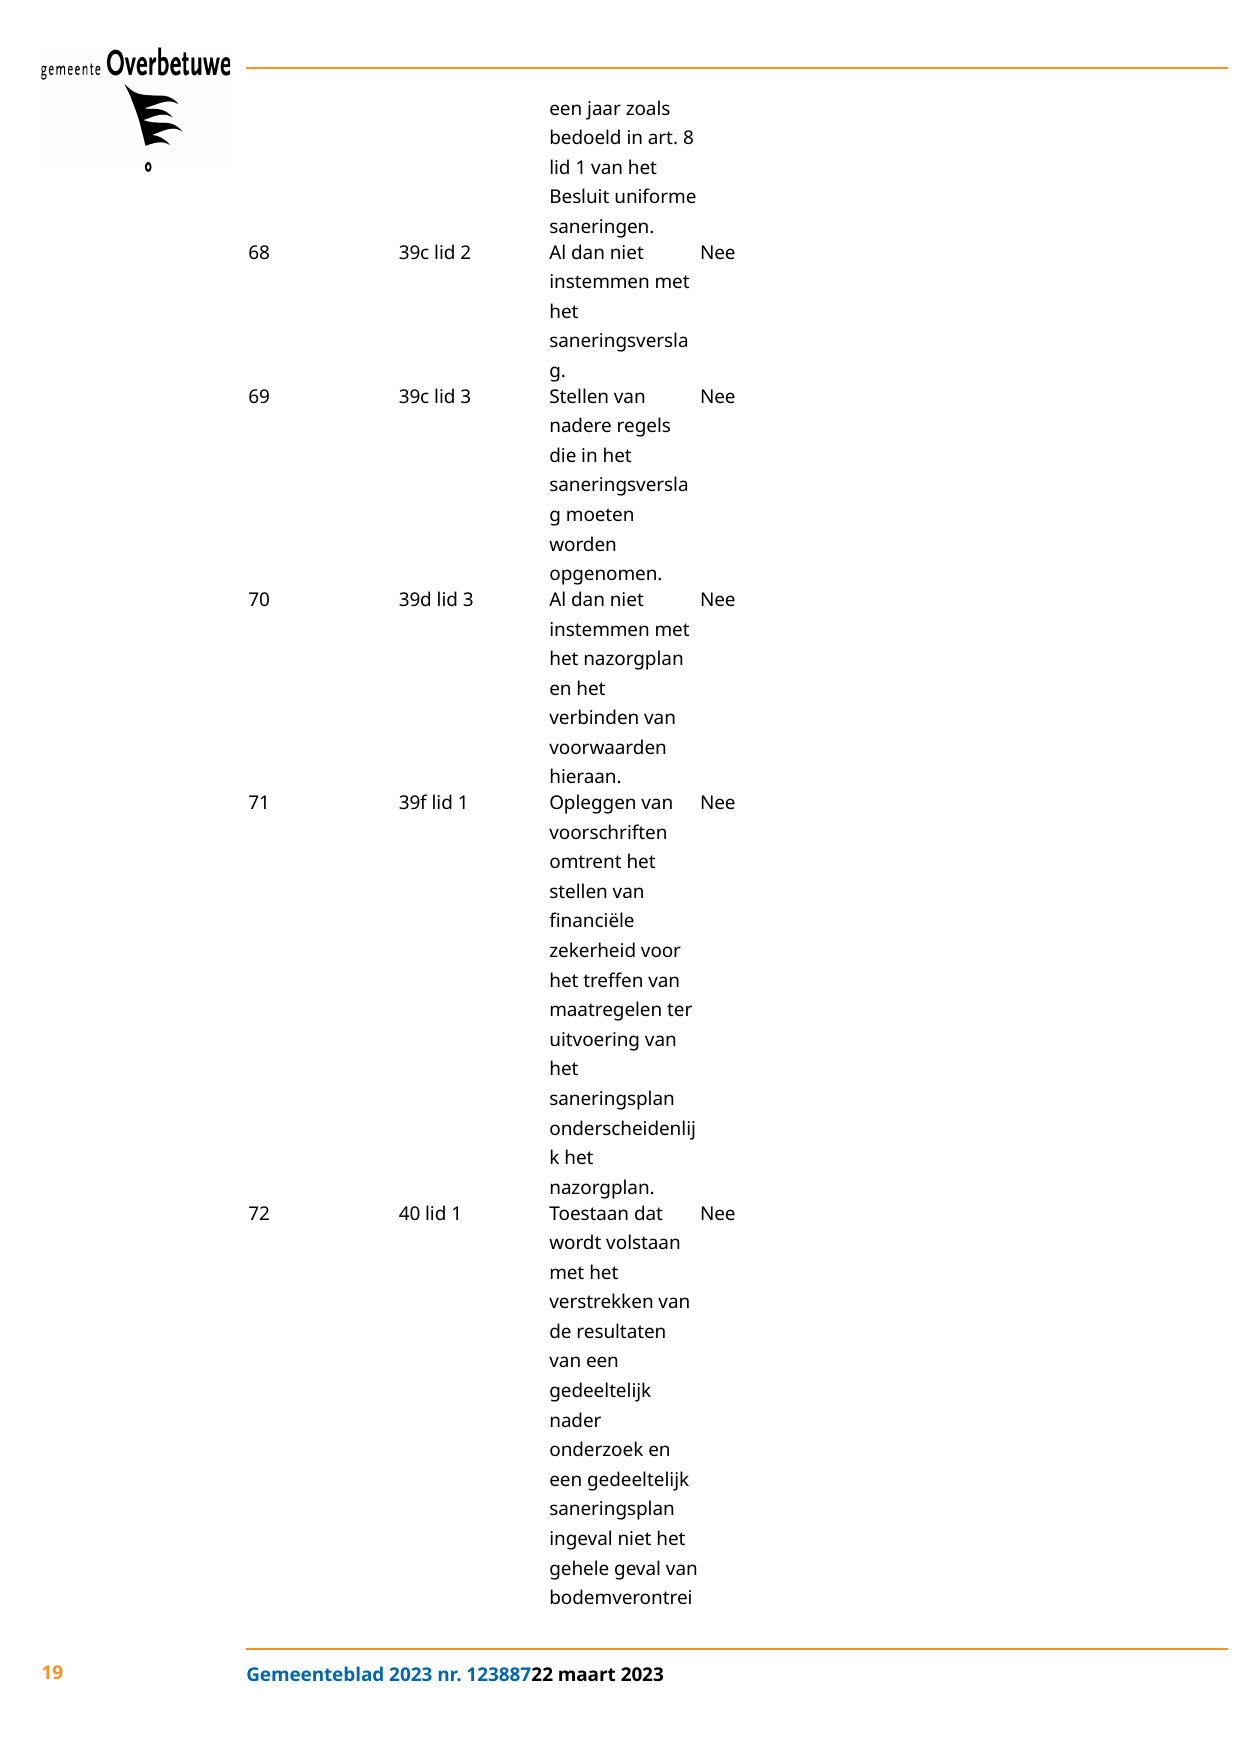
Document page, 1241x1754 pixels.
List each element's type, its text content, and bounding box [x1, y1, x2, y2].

table_cell [700, 95, 850, 239]
picture [41, 47, 231, 172]
table_cell [850, 383, 1001, 586]
table_cell 39d lid 3 [399, 586, 549, 789]
table_cell Nee [700, 383, 850, 586]
table_cell Nee [700, 586, 850, 789]
table_cell [248, 95, 398, 239]
table_cell [1001, 383, 1152, 586]
table_cell [399, 95, 549, 239]
table_cell Opleggen van voorschriften omtrent het stellen van financiële zekerheid voor het treffen van maatregelen ter uitvoering van het saneringsplan onderscheidenlijk het nazorgplan. [549, 789, 700, 1200]
table_cell 72 [248, 1200, 398, 1610]
table_cell [1001, 789, 1152, 1200]
table_cell Stellen van nadere regels die in het saneringsverslag moeten worden opgenomen. [549, 383, 700, 586]
table_cell [850, 239, 1001, 383]
table_cell 70 [248, 586, 398, 789]
table_cell [1001, 586, 1152, 789]
table_cell Nee [700, 1200, 850, 1610]
table_cell [850, 789, 1001, 1200]
table_cell Nee [700, 789, 850, 1200]
table_cell 71 [248, 789, 398, 1200]
table_cell Toestaan dat wordt volstaan met het verstrekken van de resultaten van een gedeeltelijk nader onderzoek en een gedeeltelijk saneringsplan ingeval niet het gehele geval van bodemverontrei [549, 1200, 700, 1610]
table_cell een jaar zoals bedoeld in art. 8 lid 1 van het Besluit uniforme saneringen. [549, 95, 700, 239]
table_cell 39c lid 3 [399, 383, 549, 586]
table_cell 68 [248, 239, 398, 383]
table_cell 69 [248, 383, 398, 586]
table_cell [850, 95, 1001, 239]
table_cell Al dan niet instemmen met het saneringsverslag. [549, 239, 700, 383]
table_cell Nee [700, 239, 850, 383]
table_cell Al dan niet instemmen met het nazorgplan en het verbinden van voorwaarden hieraan. [549, 586, 700, 789]
table_cell [850, 1200, 1001, 1610]
table_cell [1001, 1200, 1152, 1610]
table_cell [1001, 239, 1152, 383]
table_cell 39c lid 2 [399, 239, 549, 383]
table_cell [850, 586, 1001, 789]
table_cell [1001, 95, 1152, 239]
table_cell 40 lid 1 [399, 1200, 549, 1610]
table_cell 39f lid 1 [399, 789, 549, 1200]
